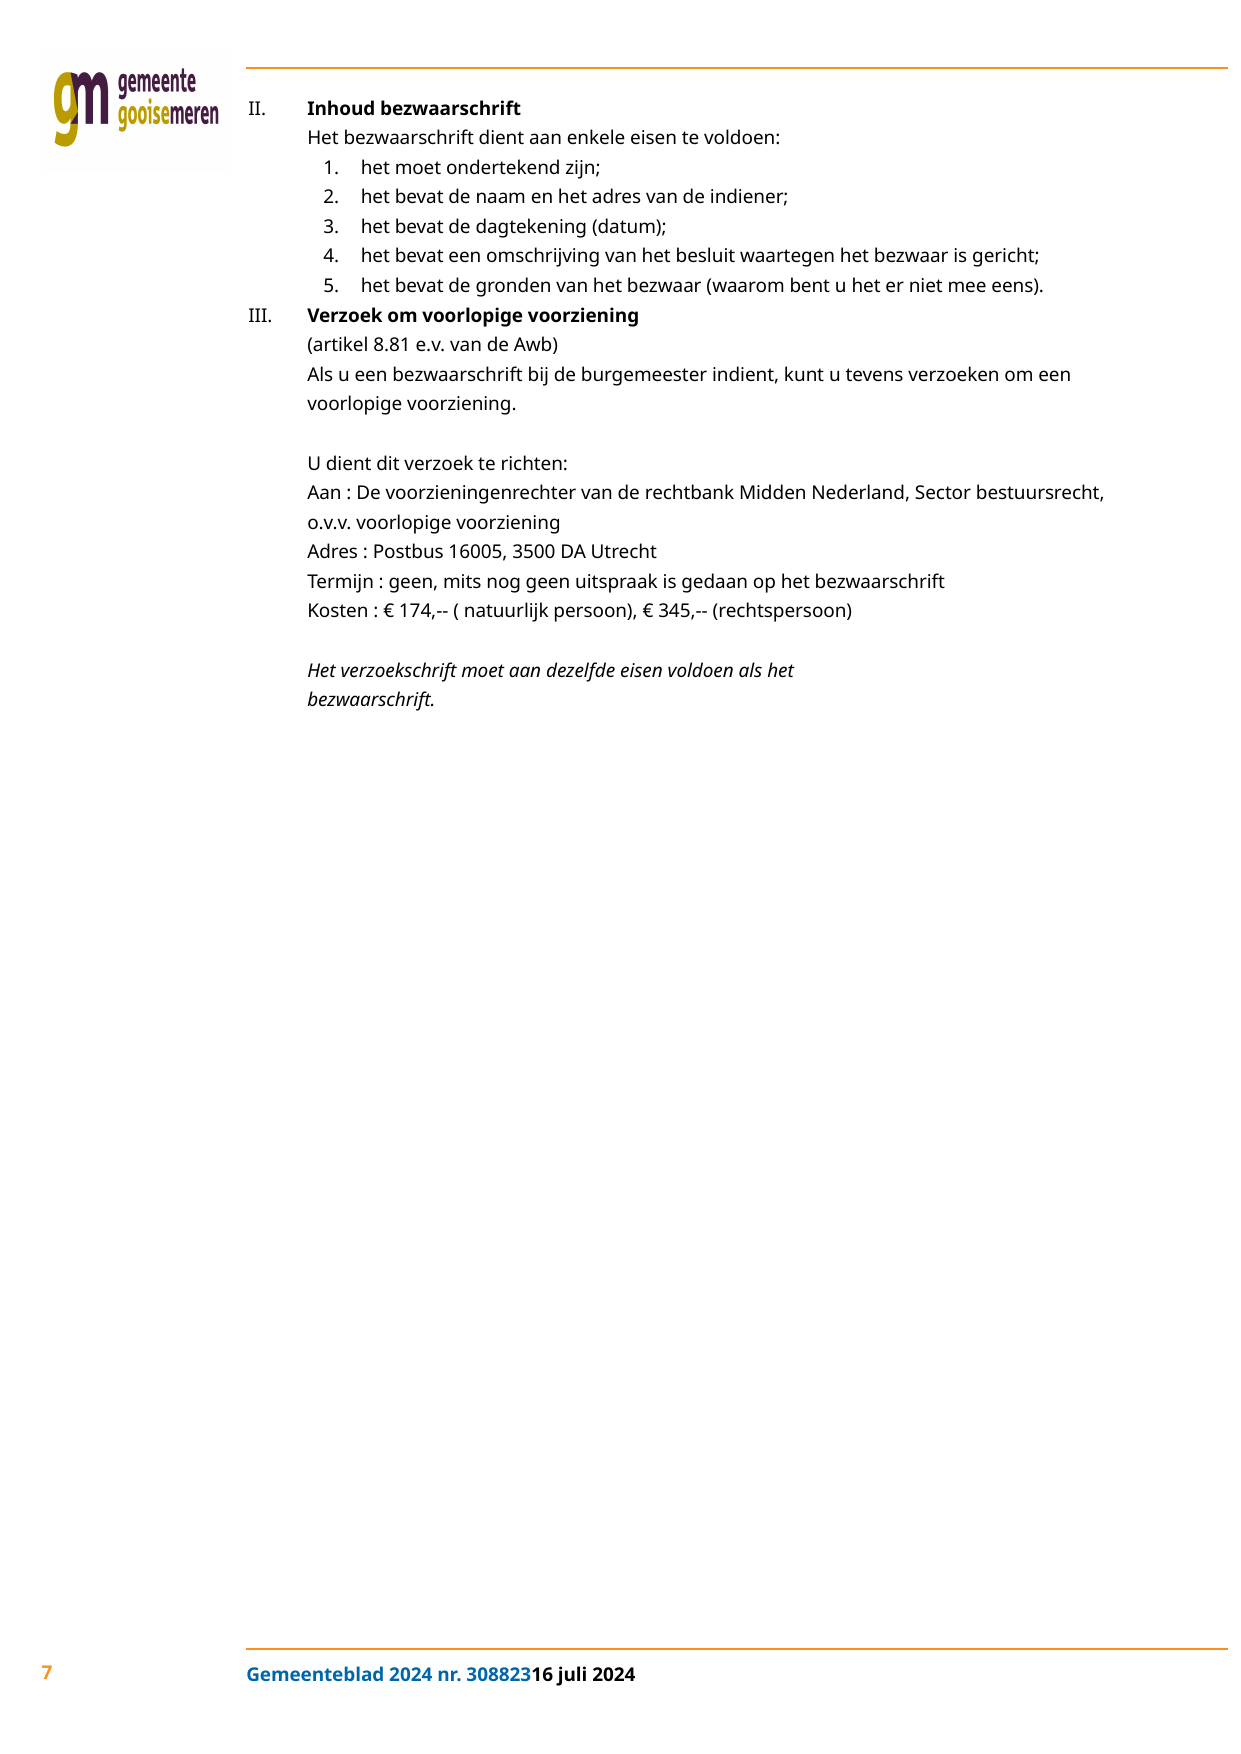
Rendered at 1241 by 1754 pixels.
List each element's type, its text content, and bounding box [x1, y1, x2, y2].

list Kosten : € 174,-- ( natuurlijk persoon), € 345,-- (rechtspersoon) [248, 598, 1152, 623]
list Het bezwaarschrift dient aan enkele eisen te voldoen: [248, 124, 1152, 150]
list het bevat de naam en het adres van de indiener; [323, 183, 1152, 209]
list het bevat de gronden van het bezwaar (waarom bent u het er niet mee eens). [323, 272, 1152, 298]
list Aan : De voorzieningenrechter van de rechtbank Midden Nederland, Sector bestuursrecht, o.v.v. voorlopige voorziening [248, 479, 1152, 535]
list Het verzoekschrift moet aan dezelfde eisen voldoen als het [248, 657, 1152, 683]
list het moet ondertekend zijn; [323, 154, 1152, 180]
list bezwaarschrift. [248, 686, 1152, 712]
list het bevat de dagtekening (datum); [323, 213, 1152, 239]
list het bevat een omschrijving van het besluit waartegen het bezwaar is gericht; [323, 243, 1152, 268]
list U dient dit verzoek te richten: [248, 450, 1152, 476]
list Als u een bezwaarschrift bij de burgemeester indient, kunt u tevens verzoeken om een voorlopige voorziening. [248, 361, 1152, 416]
list Verzoek om voorlopige voorziening [248, 302, 1152, 328]
list Adres : Postbus 16005, 3500 DA Utrecht [248, 538, 1152, 564]
picture [41, 47, 231, 172]
list Termijn : geen, mits nog geen uitspraak is gedaan op het bezwaarschrift [248, 568, 1152, 594]
list (artikel 8.81 e.v. van de Awb) [248, 331, 1152, 357]
list Inhoud bezwaarschrift [248, 95, 1152, 121]
